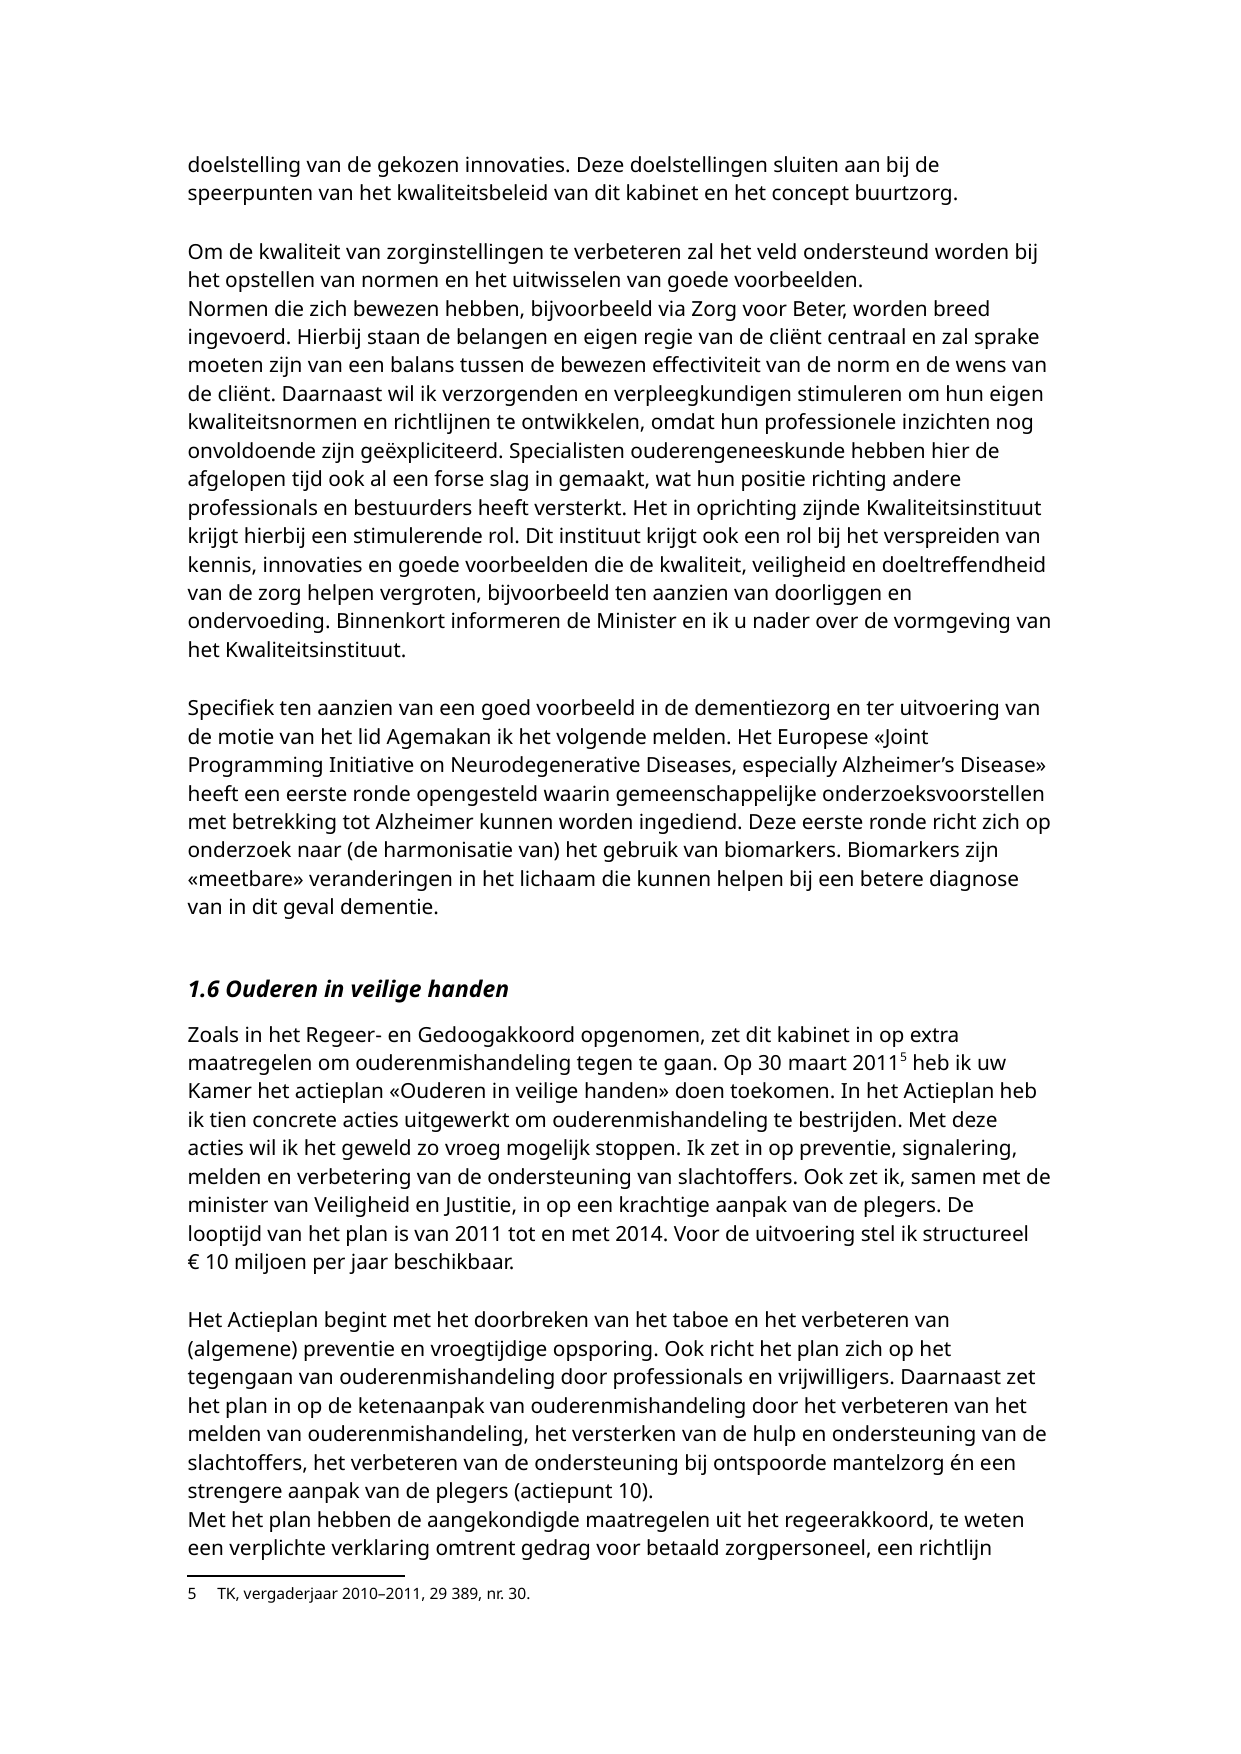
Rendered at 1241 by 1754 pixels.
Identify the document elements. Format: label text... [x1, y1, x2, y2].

text Het Actieplan begint met het doorbreken van het taboe en het verbeteren van (algemene) preventie en vroegtijdige opsporing. Ook richt het plan zich op het tegengaan van ouderenmishandeling door professionals en vrijwilligers. Daarnaast zet het plan in op de ketenaanpak van ouderenmishandeling door het verbeteren van het melden van ouderenmishandeling, het versterken van de hulp en ondersteuning van de slachtoffers, het verbeteren van de ondersteuning bij ontspoorde mantelzorg én een strengere aanpak van de plegers (actiepunt 10). [187, 1306, 1053, 1505]
text Normen die zich bewezen hebben, bijvoorbeeld via Zorg voor Beter, worden breed ingevoerd. Hierbij staan de belangen en eigen regie van de cliënt centraal en zal sprake moeten zijn van een balans tussen de bewezen effectiviteit van de norm en de wens van de cliënt. Daarnaast wil ik verzorgenden en verpleegkundigen stimuleren om hun eigen kwaliteitsnormen en richtlijnen te ontwikkelen, omdat hun professionele inzichten nog onvoldoende zijn geëxpliciteerd. Specialisten ouderengeneeskunde hebben hier de afgelopen tijd ook al een forse slag in gemaakt, wat hun positie richting andere professionals en bestuurders heeft versterkt. Het in oprichting zijnde Kwaliteitsinstituut krijgt hierbij een stimulerende rol. Dit instituut krijgt ook een rol bij het verspreiden van kennis, innovaties en goede voorbeelden die de kwaliteit, veiligheid en doeltreffendheid van de zorg helpen vergroten, bijvoorbeeld ten aanzien van doorliggen en ondervoeding. Binnenkort informeren de Minister en ik u nader over de vormgeving van het Kwaliteitsinstituut. [187, 294, 1053, 663]
text doelstelling van de gekozen innovaties. Deze doelstellingen sluiten aan bij de speerpunten van het kwaliteitsbeleid van dit kabinet en het concept buurtzorg. [187, 150, 1053, 207]
subtitle 1.6 Ouderen in veilige handen [187, 973, 1053, 1005]
text Met het plan hebben de aangekondigde maatregelen uit het regeerakkoord, te weten een verplichte verklaring omtrent gedrag voor betaald zorgpersoneel, een richtlijn [187, 1505, 1053, 1562]
text Specifiek ten aanzien van een goed voorbeeld in de dementiezorg en ter uitvoering van de motie van het lid Agemakan ik het volgende melden. Het Europese «Joint Programming Initiative on Neurodegenerative Diseases, especially Alzheimer’s Disease» heeft een eerste ronde opengesteld waarin gemeenschappelijke onderzoeksvoorstellen met betrekking tot Alzheimer kunnen worden ingediend. Deze eerste ronde richt zich op onderzoek naar (de harmonisatie van) het gebruik van biomarkers. Biomarkers zijn «meetbare» veranderingen in het lichaam die kunnen helpen bij een betere diagnose van in dit geval dementie. [187, 693, 1053, 921]
text TK, vergaderjaar 2010–2011, 29 389, nr. 30. [187, 1575, 1053, 1604]
text Zoals in het Regeer- en Gedoogakkoord opgenomen, zet dit kabinet in op extra maatregelen om ouderenmishandeling tegen te gaan. Op 30 maart 2011 heb ik uw Kamer het actieplan «Ouderen in veilige handen» doen toekomen. In het Actieplan heb ik tien concrete acties uitgewerkt om ouderenmishandeling te bestrijden. Met deze acties wil ik het geweld zo vroeg mogelijk stoppen. Ik zet in op preventie, signalering, melden en verbetering van de ondersteuning van slachtoffers. Ook zet ik, samen met de minister van Veiligheid en Justitie, in op een krachtige aanpak van de plegers. De looptijd van het plan is van 2011 tot en met 2014. Voor de uitvoering stel ik structureel € 10 miljoen per jaar beschikbaar. [187, 1020, 1053, 1276]
text Om de kwaliteit van zorginstellingen te verbeteren zal het veld ondersteund worden bij het opstellen van normen en het uitwisselen van goede voorbeelden. [187, 237, 1053, 294]
